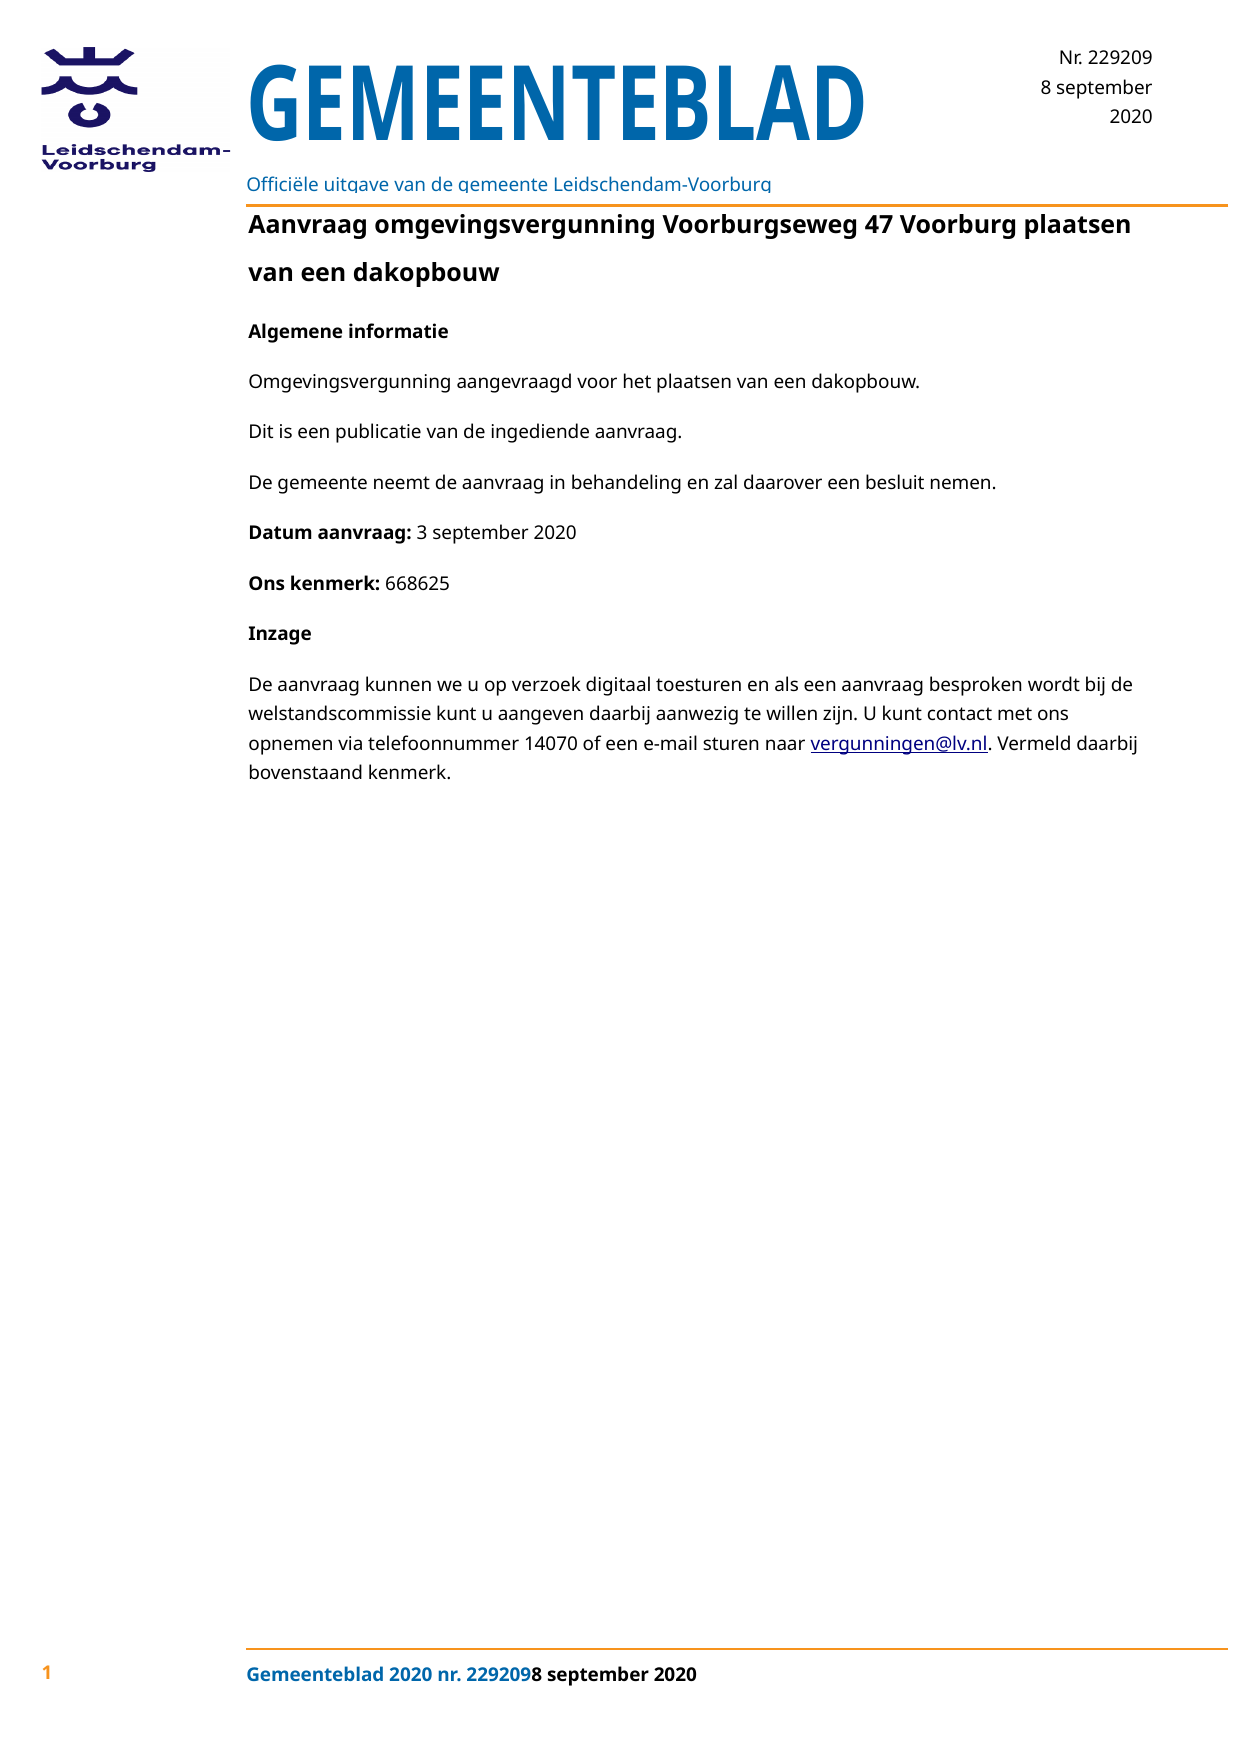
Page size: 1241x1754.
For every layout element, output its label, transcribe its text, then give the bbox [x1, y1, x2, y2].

text Algemene informatie [248, 318, 1152, 344]
text De aanvraag kunnen we u op verzoek digitaal toesturen en als een aanvraag besproken wordt bij de welstandscommissie kunt u aangeven daarbij aanwezig te willen zijn. U kunt contact met ons opnemen via telefoonnummer 14070 of een e-mail sturen naar vergunningen@lv.nl. Vermeld daarbij bovenstaand kenmerk. [248, 671, 1152, 785]
text Aanvraag omgevingsvergunning Voorburgseweg 47 Voorburg plaatsen van een dakopbouw [248, 207, 1152, 288]
text Datum aanvraag: 3 september 2020 [248, 519, 1152, 545]
text Dit is een publicatie van de ingediende aanvraag. [248, 419, 1152, 444]
picture [41, 47, 231, 172]
text Inzage [248, 620, 1152, 646]
text De gemeente neemt de aanvraag in behandeling en zal daarover een besluit nemen. [248, 469, 1152, 495]
text Ons kenmerk: 668625 [248, 570, 1152, 596]
text Omgevingsvergunning aangevraagd voor het plaatsen van een dakopbouw. [248, 368, 1152, 394]
